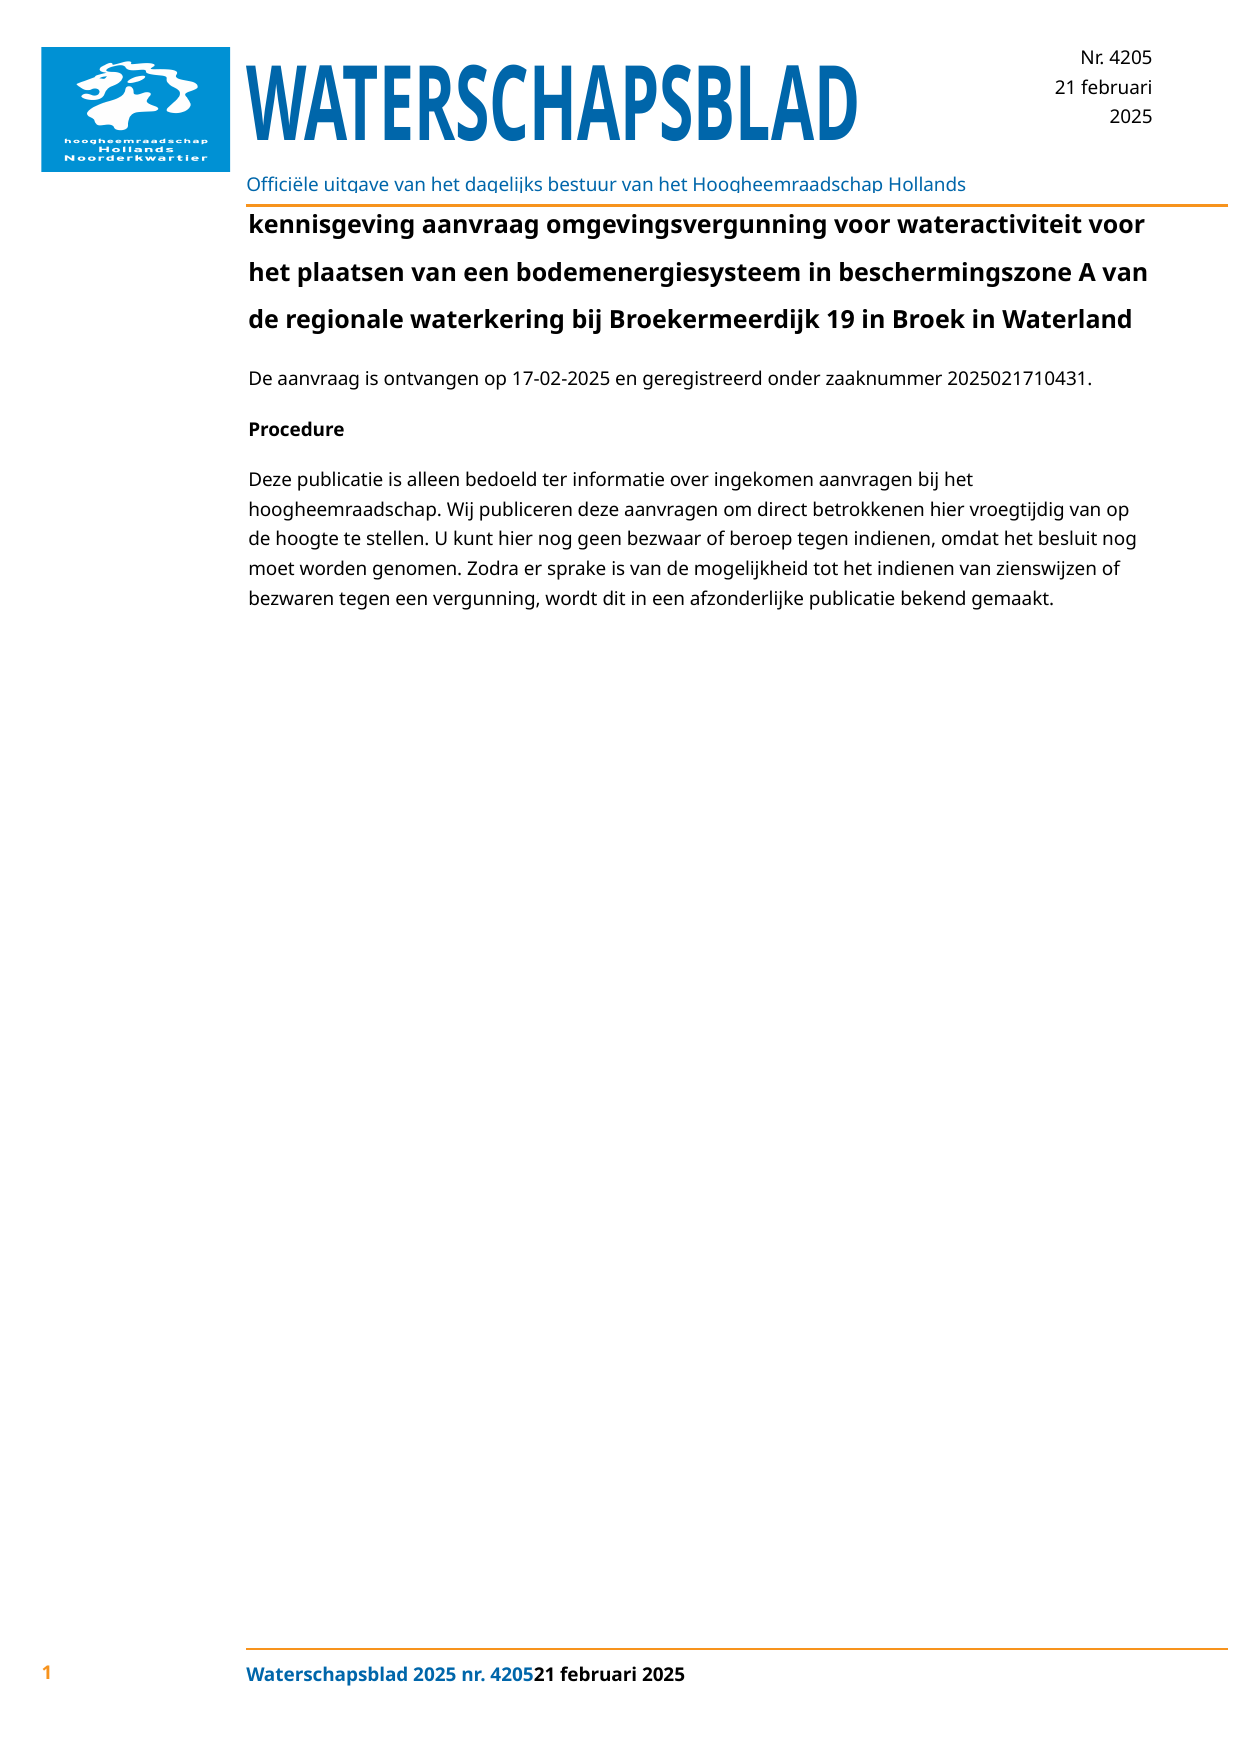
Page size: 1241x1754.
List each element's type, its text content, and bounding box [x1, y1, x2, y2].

picture [88, 87, 157, 130]
picture [129, 76, 144, 82]
picture [118, 62, 197, 112]
text Deze publicatie is alleen bedoeld ter informatie over ingekomen aanvragen bij het hoogheemraadschap. Wij publiceren deze aanvragen om direct betrokkenen hier vroegtijdig van op de hoogte te stellen. U kunt hier nog geen bezwaar of beroep tegen indienen, omdat het besluit nog moet worden genomen. Zodra er sprake is van de mogelijkheid tot het indienen van zienswijzen of bezwaren tegen een vergunning, wordt dit in een afzonderlijke publicatie bekend gemaakt. [248, 466, 1152, 610]
text Procedure [248, 416, 1152, 442]
text De aanvraag is ontvangen op 17-02-2025 en geregistreerd onder zaaknummer 2025021710431. [248, 366, 1152, 391]
picture [78, 64, 122, 99]
text kennisgeving aanvraag omgevingsvergunning voor wateractiviteit voor het plaatsen van een bodemenergiesysteem in beschermingszone A van de regionale waterkering bij Broekermeerdijk 19 in Broek in Waterland [248, 207, 1152, 336]
